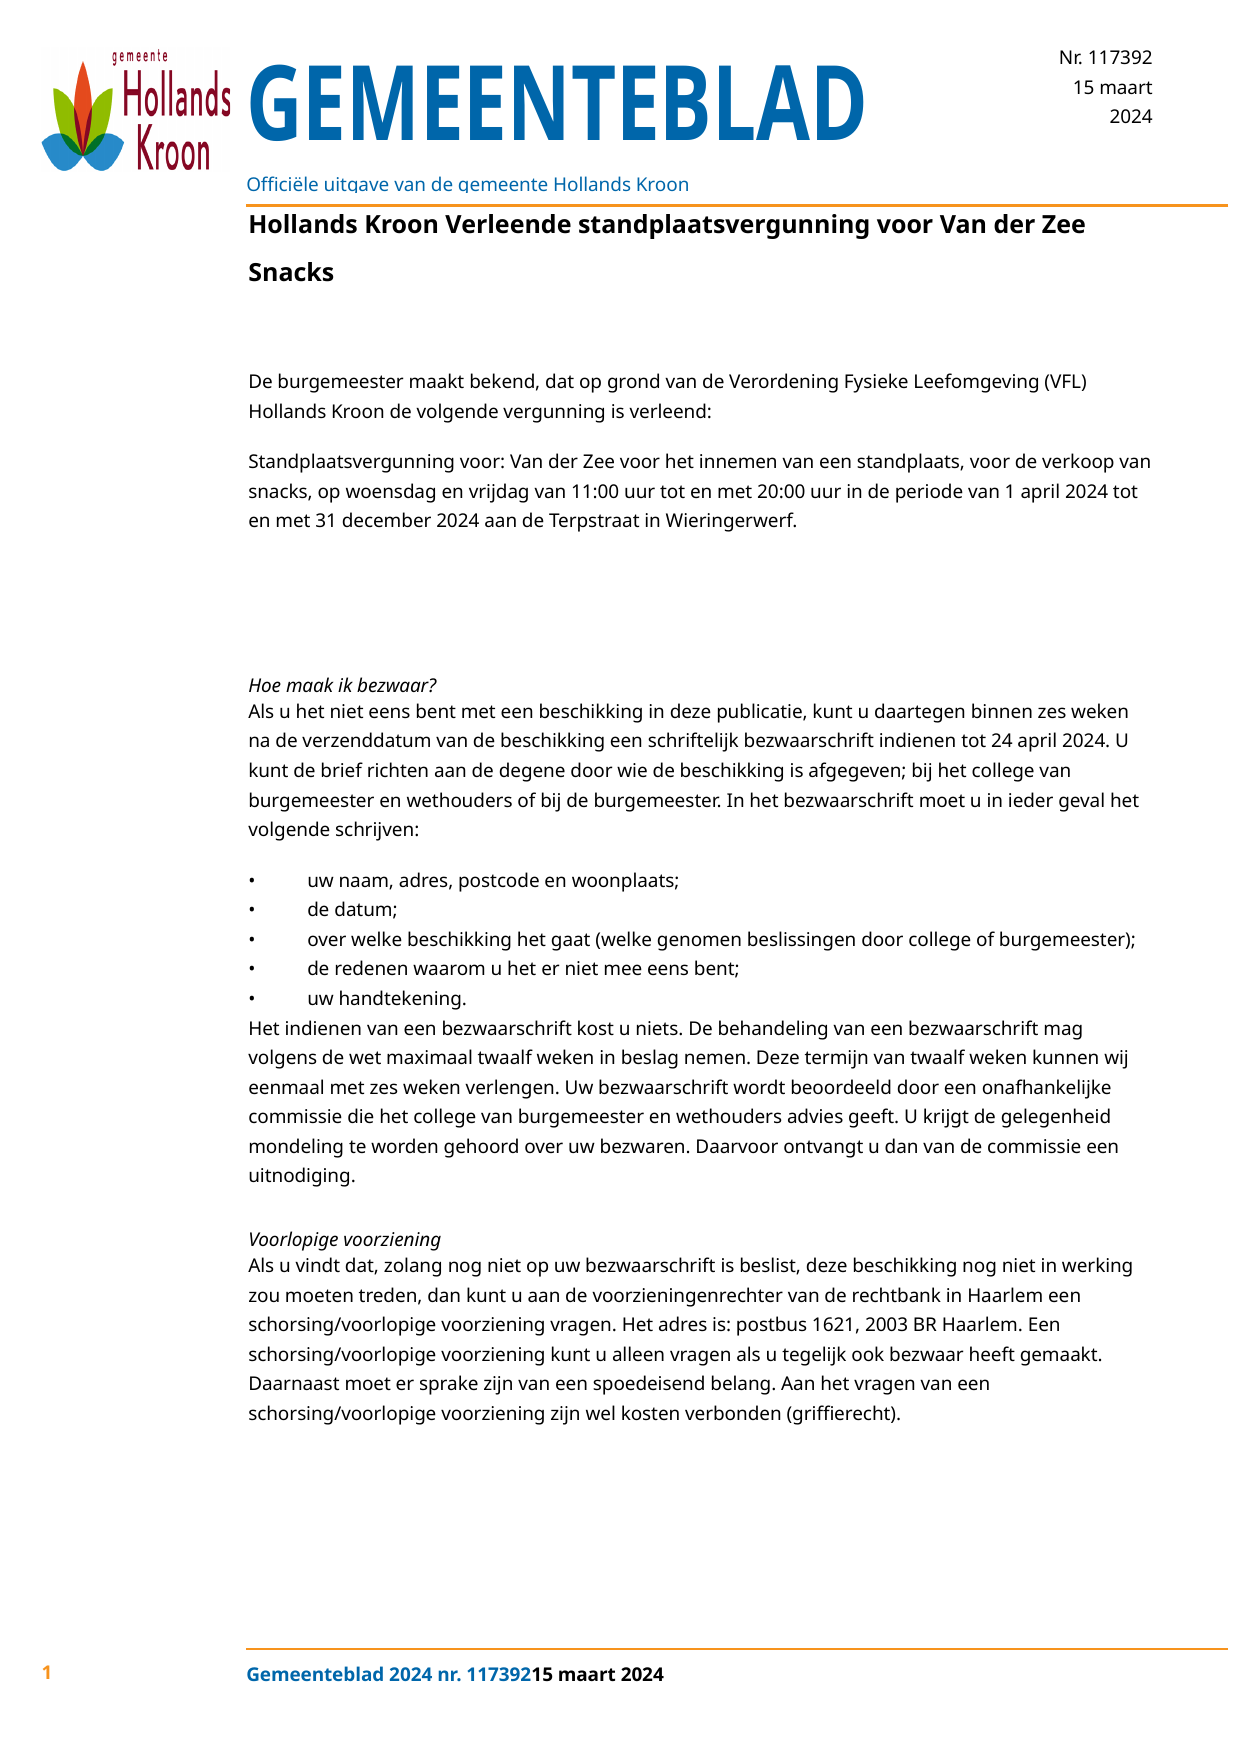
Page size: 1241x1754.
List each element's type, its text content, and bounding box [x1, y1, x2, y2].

list over welke beschikking het gaat (welke genomen beslissingen door college of burgemeester); [248, 926, 1152, 952]
text Het indienen van een bezwaarschrift kost u niets. De behandeling van een bezwaarschrift mag volgens de wet maximaal twaalf weken in beslag nemen. Deze termijn van twaalf weken kunnen wij eenmaal met zes weken verlengen. Uw bezwaarschrift wordt beoordeeld door een onafhankelijke commissie die het college van burgemeester en wethouders advies geeft. U krijgt de gelegenheid mondeling te worden gehoord over uw bezwaren. Daarvoor ontvangt u dan van de commissie een uitnodiging. [248, 1015, 1152, 1188]
text De burgemeester maakt bekend, dat op grond van de Verordening Fysieke Leefomgeving (VFL) Hollands Kroon de volgende vergunning is verleend: [248, 368, 1152, 424]
list uw naam, adres, postcode en woonplaats; [248, 867, 1152, 892]
text Voorlopige voorziening [248, 1227, 1152, 1252]
text Hollands Kroon Verleende standplaatsvergunning voor Van der Zee Snacks [248, 207, 1152, 288]
text Als u vindt dat, zolang nog niet op uw bezwaarschrift is beslist, deze beschikking nog niet in werking zou moeten treden, dan kunt u aan de voorzieningenrechter van de rechtbank in Haarlem een schorsing/voorlopige voorziening vragen. Het adres is: postbus 1621, 2003 BR Haarlem. Een schorsing/voorlopige voorziening kunt u alleen vragen als u tegelijk ook bezwaar heeft gemaakt. Daarnaast moet er sprake zijn van een spoedeisend belang. Aan het vragen van een schorsing/voorlopige voorziening zijn wel kosten verbonden (griffierecht). [248, 1252, 1152, 1426]
picture [41, 47, 231, 172]
list de datum; [248, 896, 1152, 922]
text Hoe maak ik bezwaar? [248, 672, 1152, 698]
text Als u het niet eens bent met een beschikking in deze publicatie, kunt u daartegen binnen zes weken na de verzenddatum van de beschikking een schriftelijk bezwaarschrift indienen tot 24 april 2024. U kunt de brief richten aan de degene door wie de beschikking is afgegeven; bij het college van burgemeester en wethouders of bij de burgemeester. In het bezwaarschrift moet u in ieder geval het volgende schrijven: [248, 698, 1152, 842]
list uw handtekening. [248, 985, 1152, 1011]
text Standplaatsvergunning voor: Van der Zee voor het innemen van een standplaats, voor de verkoop van snacks, op woensdag en vrijdag van 11:00 uur tot en met 20:00 uur in de periode van 1 april 2024 tot en met 31 december 2024 aan de Terpstraat in Wieringerwerf. [248, 448, 1152, 533]
list de redenen waarom u het er niet mee eens bent; [248, 956, 1152, 981]
